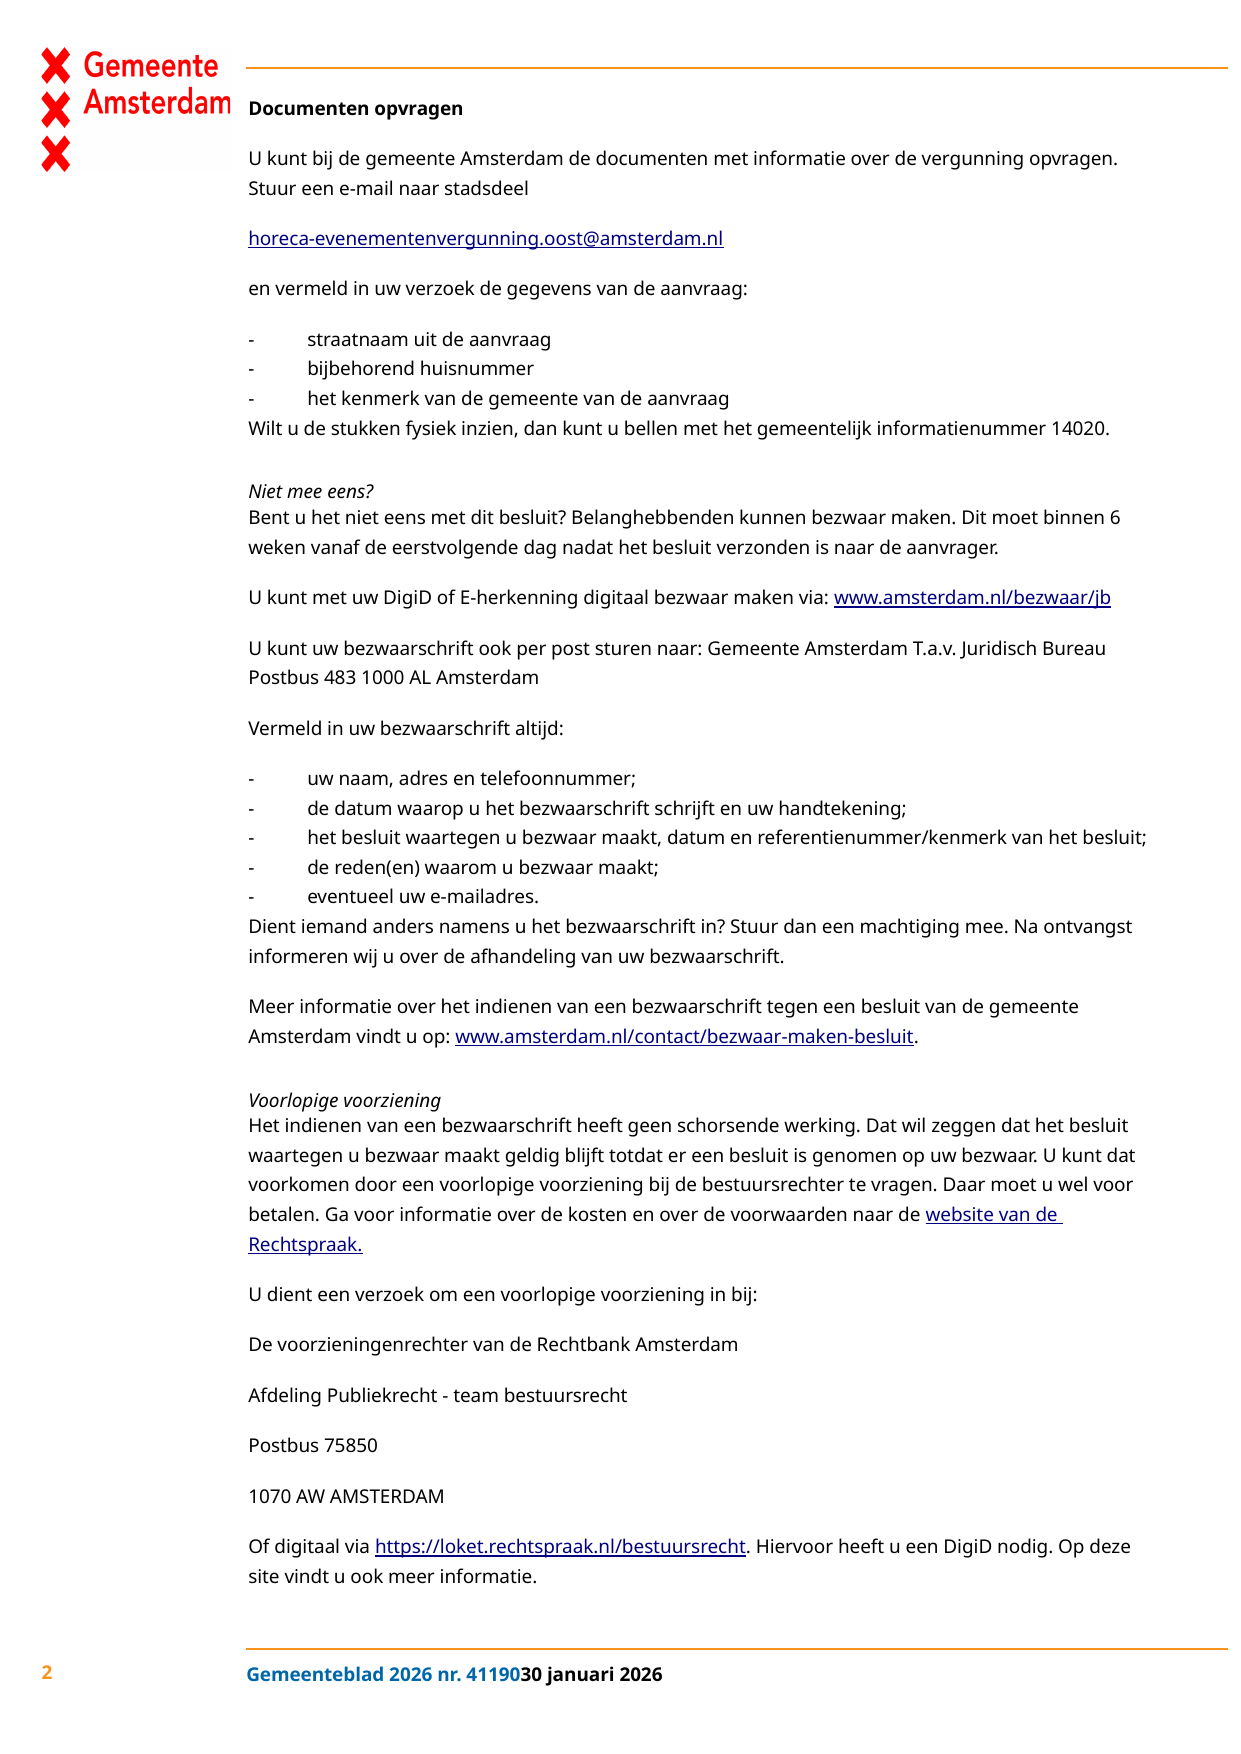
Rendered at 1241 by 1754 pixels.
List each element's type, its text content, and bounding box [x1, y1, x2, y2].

list het besluit waartegen u bezwaar maakt, datum en referentienummer/kenmerk van het besluit; [248, 824, 1152, 850]
text U kunt uw bezwaarschrift ook per post sturen naar: Gemeente Amsterdam T.a.v. Juridisch Bureau Postbus 483 1000 AL Amsterdam [248, 635, 1152, 690]
list de datum waarop u het bezwaarschrift schrijft en uw handtekening; [248, 795, 1152, 821]
list uw naam, adres en telefoonnummer; [248, 765, 1152, 791]
text Meer informatie over het indienen van een bezwaarschrift tegen een besluit van de gemeente Amsterdam vindt u op: www.amsterdam.nl/contact/bezwaar-maken-besluit. [248, 993, 1152, 1048]
list straatnaam uit de aanvraag [248, 326, 1152, 352]
list de reden(en) waarom u bezwaar maakt; [248, 854, 1152, 880]
text horeca-evenementenvergunning.oost@amsterdam.nl [248, 225, 1152, 251]
text Bent u het niet eens met dit besluit? Belanghebbenden kunnen bezwaar maken. Dit moet binnen 6 weken vanaf de eerstvolgende dag nadat het besluit verzonden is naar de aanvrager. [248, 504, 1152, 560]
text Postbus 75850 [248, 1432, 1152, 1458]
list bijbehorend huisnummer [248, 356, 1152, 381]
text Voorlopige voorziening [248, 1087, 1152, 1112]
text U dient een verzoek om een voorlopige voorziening in bij: [248, 1281, 1152, 1307]
text Het indienen van een bezwaarschrift heeft geen schorsende werking. Dat wil zeggen dat het besluit waartegen u bezwaar maakt geldig blijft totdat er een besluit is genomen op uw bezwaar. U kunt dat voorkomen door een voorlopige voorziening bij de bestuursrechter te vragen. Daar moet u wel voor betalen. Ga voor informatie over de kosten en over de voorwaarden naar de website van de Rechtspraak. [248, 1112, 1152, 1257]
text De voorzieningenrechter van de Rechtbank Amsterdam [248, 1332, 1152, 1357]
text U kunt bij de gemeente Amsterdam de documenten met informatie over de vergunning opvragen. Stuur een e-mail naar stadsdeel [248, 145, 1152, 201]
text Niet mee eens? [248, 479, 1152, 504]
text Wilt u de stukken fysiek inzien, dan kunt u bellen met het gemeentelijk informatienummer 14020. [248, 415, 1152, 441]
text Vermeld in uw bezwaarschrift altijd: [248, 715, 1152, 741]
text en vermeld in uw verzoek de gegevens van de aanvraag: [248, 276, 1152, 301]
picture [41, 47, 231, 172]
text Documenten opvragen [248, 95, 1152, 121]
text Of digitaal via https://loket.rechtspraak.nl/bestuursrecht. Hiervoor heeft u een DigiD nodig. Op deze site vindt u ook meer informatie. [248, 1533, 1152, 1589]
text 1070 AW AMSTERDAM [248, 1483, 1152, 1509]
text Dient iemand anders namens u het bezwaarschrift in? Stuur dan een machtiging mee. Na ontvangst informeren wij u over de afhandeling van uw bezwaarschrift. [248, 913, 1152, 968]
text Afdeling Publiekrecht - team bestuursrecht [248, 1382, 1152, 1408]
list eventueel uw e-mailadres. [248, 884, 1152, 909]
list het kenmerk van de gemeente van de aanvraag [248, 385, 1152, 411]
text U kunt met uw DigiD of E-herkenning digitaal bezwaar maken via: www.amsterdam.nl/bezwaar/jb [248, 584, 1152, 610]
